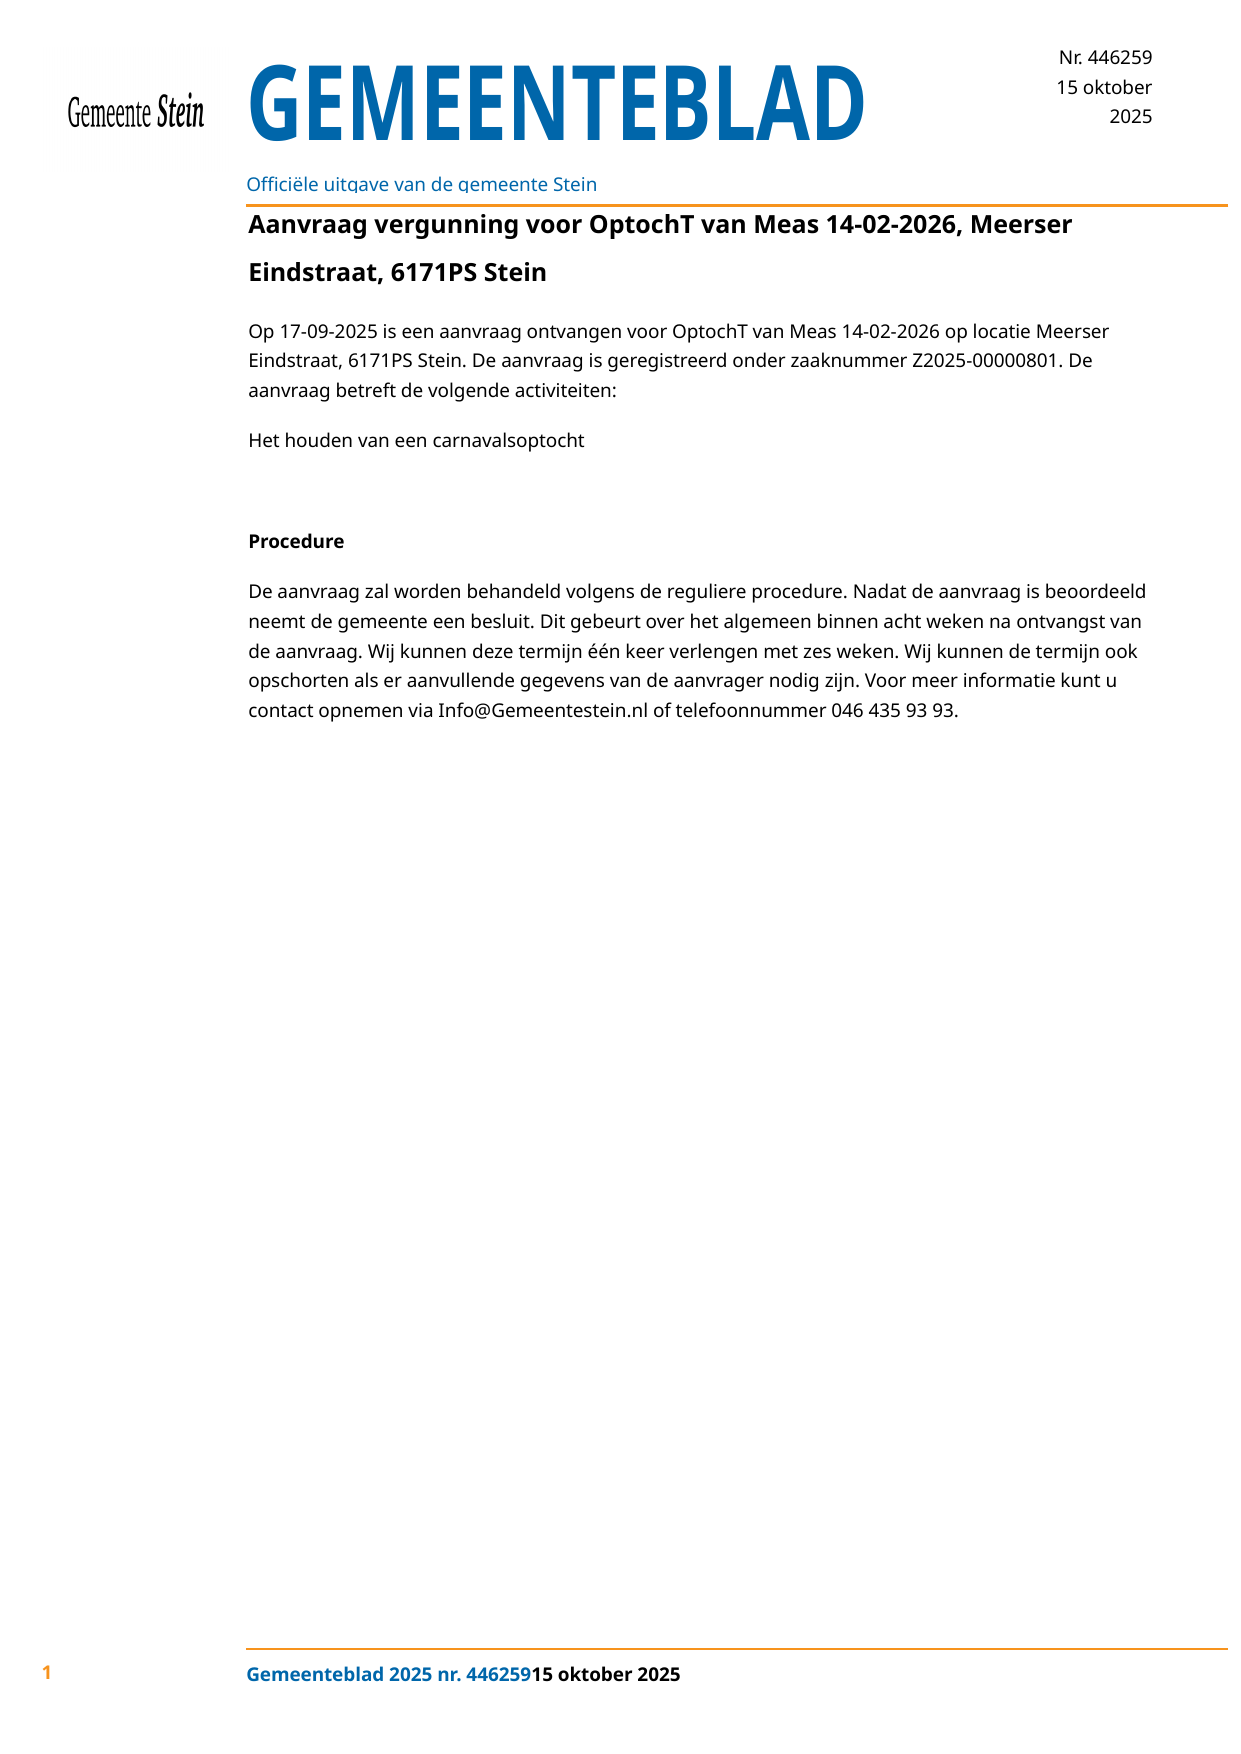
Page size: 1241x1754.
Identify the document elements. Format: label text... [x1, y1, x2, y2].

text Op 17-09-2025 is een aanvraag ontvangen voor OptochT van Meas 14-02-2026 op locatie Meerser Eindstraat, 6171PS Stein. De aanvraag is geregistreerd onder zaaknummer Z2025-00000801. De aanvraag betreft de volgende activiteiten: [248, 318, 1152, 403]
text Het houden van een carnavalsoptocht [248, 427, 1152, 453]
text Aanvraag vergunning voor OptochT van Meas 14-02-2026, Meerser Eindstraat, 6171PS Stein [248, 207, 1152, 288]
text Procedure [248, 528, 1152, 554]
text De aanvraag zal worden behandeld volgens de reguliere procedure. Nadat de aanvraag is beoordeeld neemt de gemeente een besluit. Dit gebeurt over het algemeen binnen acht weken na ontvangst van de aanvraag. Wij kunnen deze termijn één keer verlengen met zes weken. Wij kunnen de termijn ook opschorten als er aanvullende gegevens van de aanvrager nodig zijn. Voor meer informatie kunt u contact opnemen via Info@Gemeentestein.nl of telefoonnummer 046 435 93 93. [248, 579, 1152, 723]
picture [41, 47, 231, 172]
